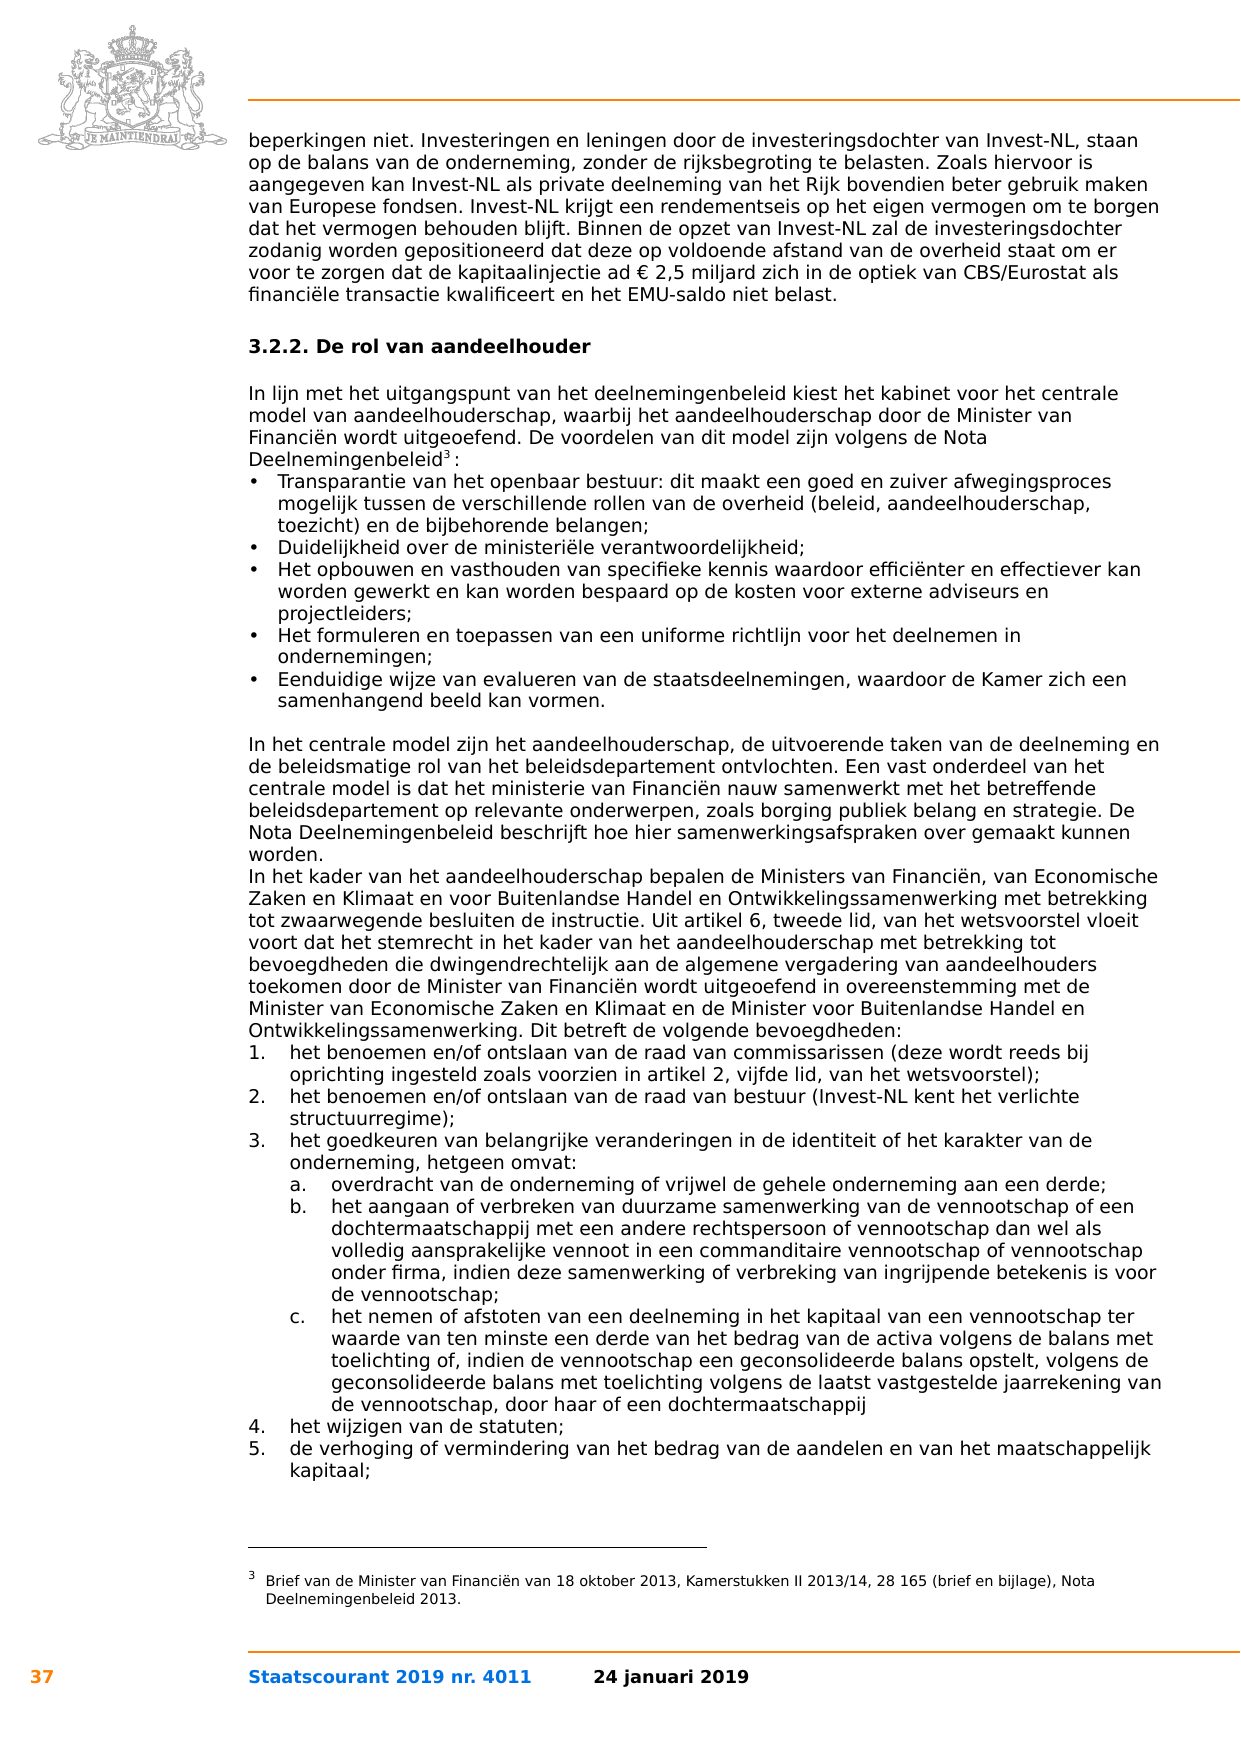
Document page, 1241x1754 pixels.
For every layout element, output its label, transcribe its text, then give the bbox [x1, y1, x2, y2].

picture [38, 25, 227, 150]
text • Eenduidige wijze van evalueren van de staatsdeelnemingen, waardoor de Kamer zich een samenhangend beeld kan vormen. [248, 668, 1163, 712]
text 3. het goedkeuren van belangrijke veranderingen in de identiteit of het karakter van de onderneming, hetgeen omvat: [248, 1130, 1163, 1174]
text In het kader van het aandeelhouderschap bepalen de Ministers van Financiën, van Economische Zaken en Klimaat en voor Buitenlandse Handel en Ontwikkelingssamenwerking met betrekking tot zwaarwegende besluiten de instructie. Uit artikel 6, tweede lid, van het wetsvoorstel vloeit voort dat het stemrecht in het kader van het aandeelhouderschap met betrekking tot bevoegdheden die dwingendrechtelijk aan de algemene vergadering van aandeelhouders toekomen door de Minister van Financiën wordt uitgeoefend in overeenstemming met de Minister van Economische Zaken en Klimaat en de Minister voor Buitenlandse Handel en Ontwikkelingssamenwerking. Dit betreft de volgende bevoegdheden: [248, 866, 1163, 1042]
text 2. het benoemen en/of ontslaan van de raad van bestuur (Invest-NL kent het verlichte structuurregime); [248, 1086, 1163, 1130]
text 5. de verhoging of vermindering van het bedrag van de aandelen en van het maatschappelijk kapitaal; [248, 1438, 1163, 1482]
text • Transparantie van het openbaar bestuur: dit maakt een goed en zuiver afwegingsproces mogelijk tussen de verschillende rollen van de overheid (beleid, aandeelhouderschap, toezicht) en de bijbehorende belangen; [248, 471, 1163, 537]
text • Het opbouwen en vasthouden van specifieke kennis waardoor efficiënter en effectiever kan worden gewerkt en kan worden bespaard op de kosten voor externe adviseurs en projectleiders; [248, 558, 1163, 624]
text In het centrale model zijn het aandeelhouderschap, de uitvoerende taken van de deelneming en de beleidsmatige rol van het beleidsdepartement ontvlochten. Een vast onderdeel van het centrale model is dat het ministerie van Financiën nauw samenwerkt met het betreffende beleidsdepartement op relevante onderwerpen, zoals borging publiek belang en strategie. De Nota Deelnemingenbeleid beschrijft hoe hier samenwerkingsafspraken over gemaakt kunnen worden. [248, 734, 1163, 866]
text a. overdracht van de onderneming of vrijwel de gehele onderneming aan een derde; [289, 1174, 1163, 1196]
text b. het aangaan of verbreken van duurzame samenwerking van de vennootschap of een dochtermaatschappij met een andere rechtspersoon of vennootschap dan wel als volledig aansprakelijke vennoot in een commanditaire vennootschap of vennootschap onder firma, indien deze samenwerking of verbreking van ingrijpende betekenis is voor de vennootschap; [289, 1196, 1163, 1306]
text Brief van de Minister van Financiën van 18 oktober 2013, Kamerstukken II 2013/14, 28 165 (brief en bijlage), Nota Deelnemingenbeleid 2013. [248, 1569, 1163, 1608]
subtitle 3.2.2. De rol van aandeelhouder [248, 336, 1163, 358]
text beperkingen niet. Investeringen en leningen door de investeringsdochter van Invest-NL, staan op de balans van de onderneming, zonder de rijksbegroting te belasten. Zoals hiervoor is aangegeven kan Invest-NL als private deelneming van het Rijk bovendien beter gebruik maken van Europese fondsen. Invest-NL krijgt een rendementseis op het eigen vermogen om te borgen dat het vermogen behouden blijft. Binnen de opzet van Invest-NL zal de investeringsdochter zodanig worden gepositioneerd dat deze op voldoende afstand van de overheid staat om er voor te zorgen dat de kapitaalinjectie ad € 2,5 miljard zich in de optiek van CBS/Eurostat als financiële transactie kwalificeert en het EMU-saldo niet belast. [248, 130, 1163, 306]
text 4. het wijzigen van de statuten; [248, 1416, 1163, 1438]
text 1. het benoemen en/of ontslaan van de raad van commissarissen (deze wordt reeds bij oprichting ingesteld zoals voorzien in artikel 2, vijfde lid, van het wetsvoorstel); [248, 1042, 1163, 1086]
text • Het formuleren en toepassen van een uniforme richtlijn voor het deelnemen in ondernemingen; [248, 624, 1163, 668]
text c. het nemen of afstoten van een deelneming in het kapitaal van een vennootschap ter waarde van ten minste een derde van het bedrag van de activa volgens de balans met toelichting of, indien de vennootschap een geconsolideerde balans opstelt, volgens de geconsolideerde balans met toelichting volgens de laatst vastgestelde jaarrekening van de vennootschap, door haar of een dochtermaatschappij [289, 1306, 1163, 1416]
text • Duidelijkheid over de ministeriële verantwoordelijkheid; [248, 537, 1163, 558]
text In lijn met het uitgangspunt van het deelnemingenbeleid kiest het kabinet voor het centrale model van aandeelhouderschap, waarbij het aandeelhouderschap door de Minister van Financiën wordt uitgeoefend. De voordelen van dit model zijn volgens de Nota Deelnemingenbeleid: [248, 383, 1163, 471]
